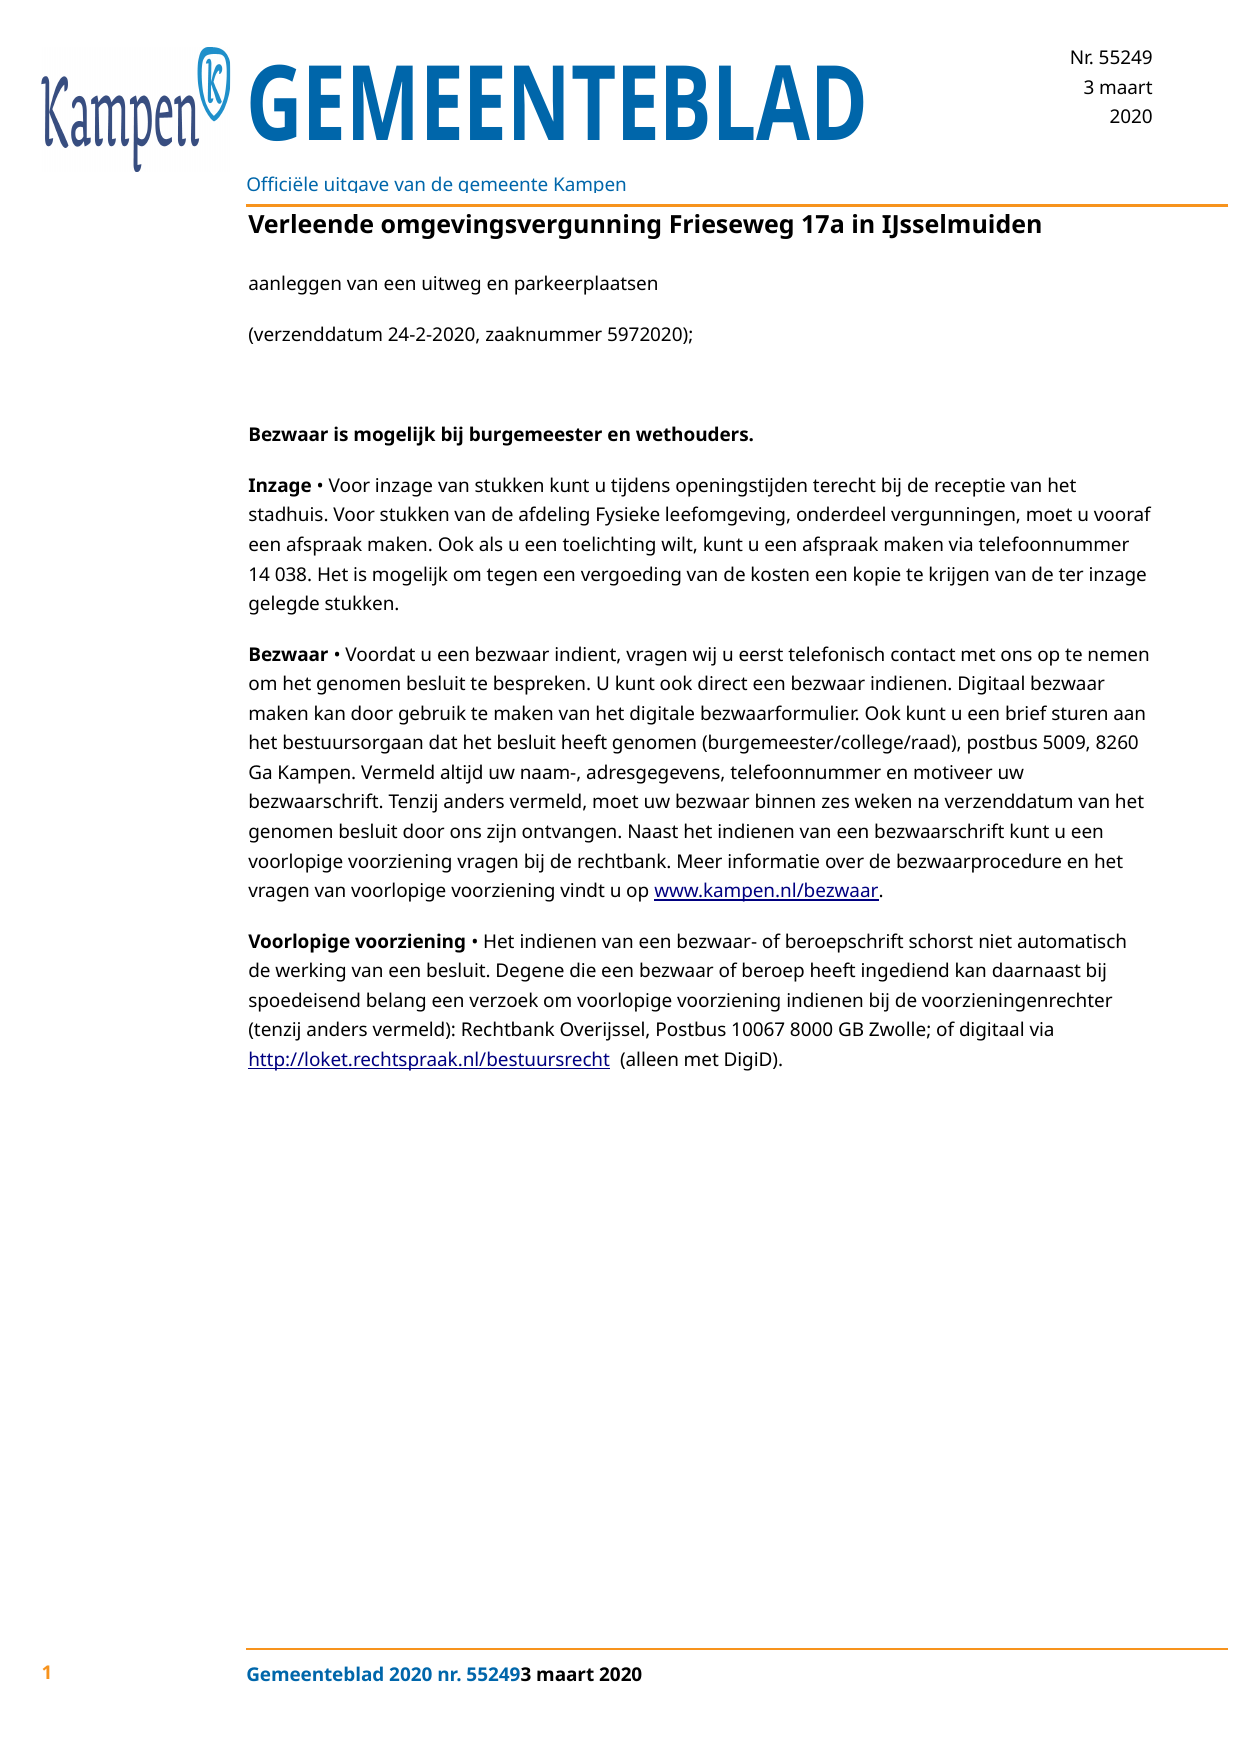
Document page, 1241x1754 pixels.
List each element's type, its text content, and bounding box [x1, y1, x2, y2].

text aanleggen van een uitweg en parkeerplaatsen [248, 270, 1152, 296]
text Voorlopige voorziening • Het indienen van een bezwaar- of beroepschrift schorst niet automatisch de werking van een besluit. Degene die een bezwaar of beroep heeft ingediend kan daarnaast bij spoedeisend belang een verzoek om voorlopige voorziening indienen bij de voorzieningenrechter (tenzij anders vermeld): Rechtbank Overijssel, Postbus 10067 8000 GB Zwolle; of digitaal via http://loket.rechtspraak.nl/bestuursrecht (alleen met DigiD). [248, 928, 1152, 1072]
text Inzage • Voor inzage van stukken kunt u tijdens openingstijden terecht bij de receptie van het stadhuis. Voor stukken van de afdeling Fysieke leefomgeving, onderdeel vergunningen, moet u vooraf een afspraak maken. Ook als u een toelichting wilt, kunt u een afspraak maken via telefoonnummer 14 038. Het is mogelijk om tegen een vergoeding van de kosten een kopie te krijgen van de ter inzage gelegde stukken. [248, 472, 1152, 616]
text Verleende omgevingsvergunning Frieseweg 17a in IJsselmuiden [248, 207, 1152, 241]
text Bezwaar • Voordat u een bezwaar indient, vragen wij u eerst telefonisch contact met ons op te nemen om het genomen besluit te bespreken. U kunt ook direct een bezwaar indienen. Digitaal bezwaar maken kan door gebruik te maken van het digitale bezwaarformulier. Ook kunt u een brief sturen aan het bestuursorgaan dat het besluit heeft genomen (burgemeester/college/raad), postbus 5009, 8260 Ga Kampen. Vermeld altijd uw naam-, adresgegevens, telefoonnummer en motiveer uw bezwaarschrift. Tenzij anders vermeld, moet uw bezwaar binnen zes weken na verzenddatum van het genomen besluit door ons zijn ontvangen. Naast het indienen van een bezwaarschrift kunt u een voorlopige voorziening vragen bij de rechtbank. Meer informatie over de bezwaarprocedure en het vragen van voorlopige voorziening vindt u op www.kampen.nl/bezwaar. [248, 641, 1152, 903]
picture [41, 47, 231, 172]
text (verzenddatum 24-2-2020, zaaknummer 5972020); [248, 321, 1152, 346]
text Bezwaar is mogelijk bij burgemeester en wethouders. [248, 422, 1152, 447]
